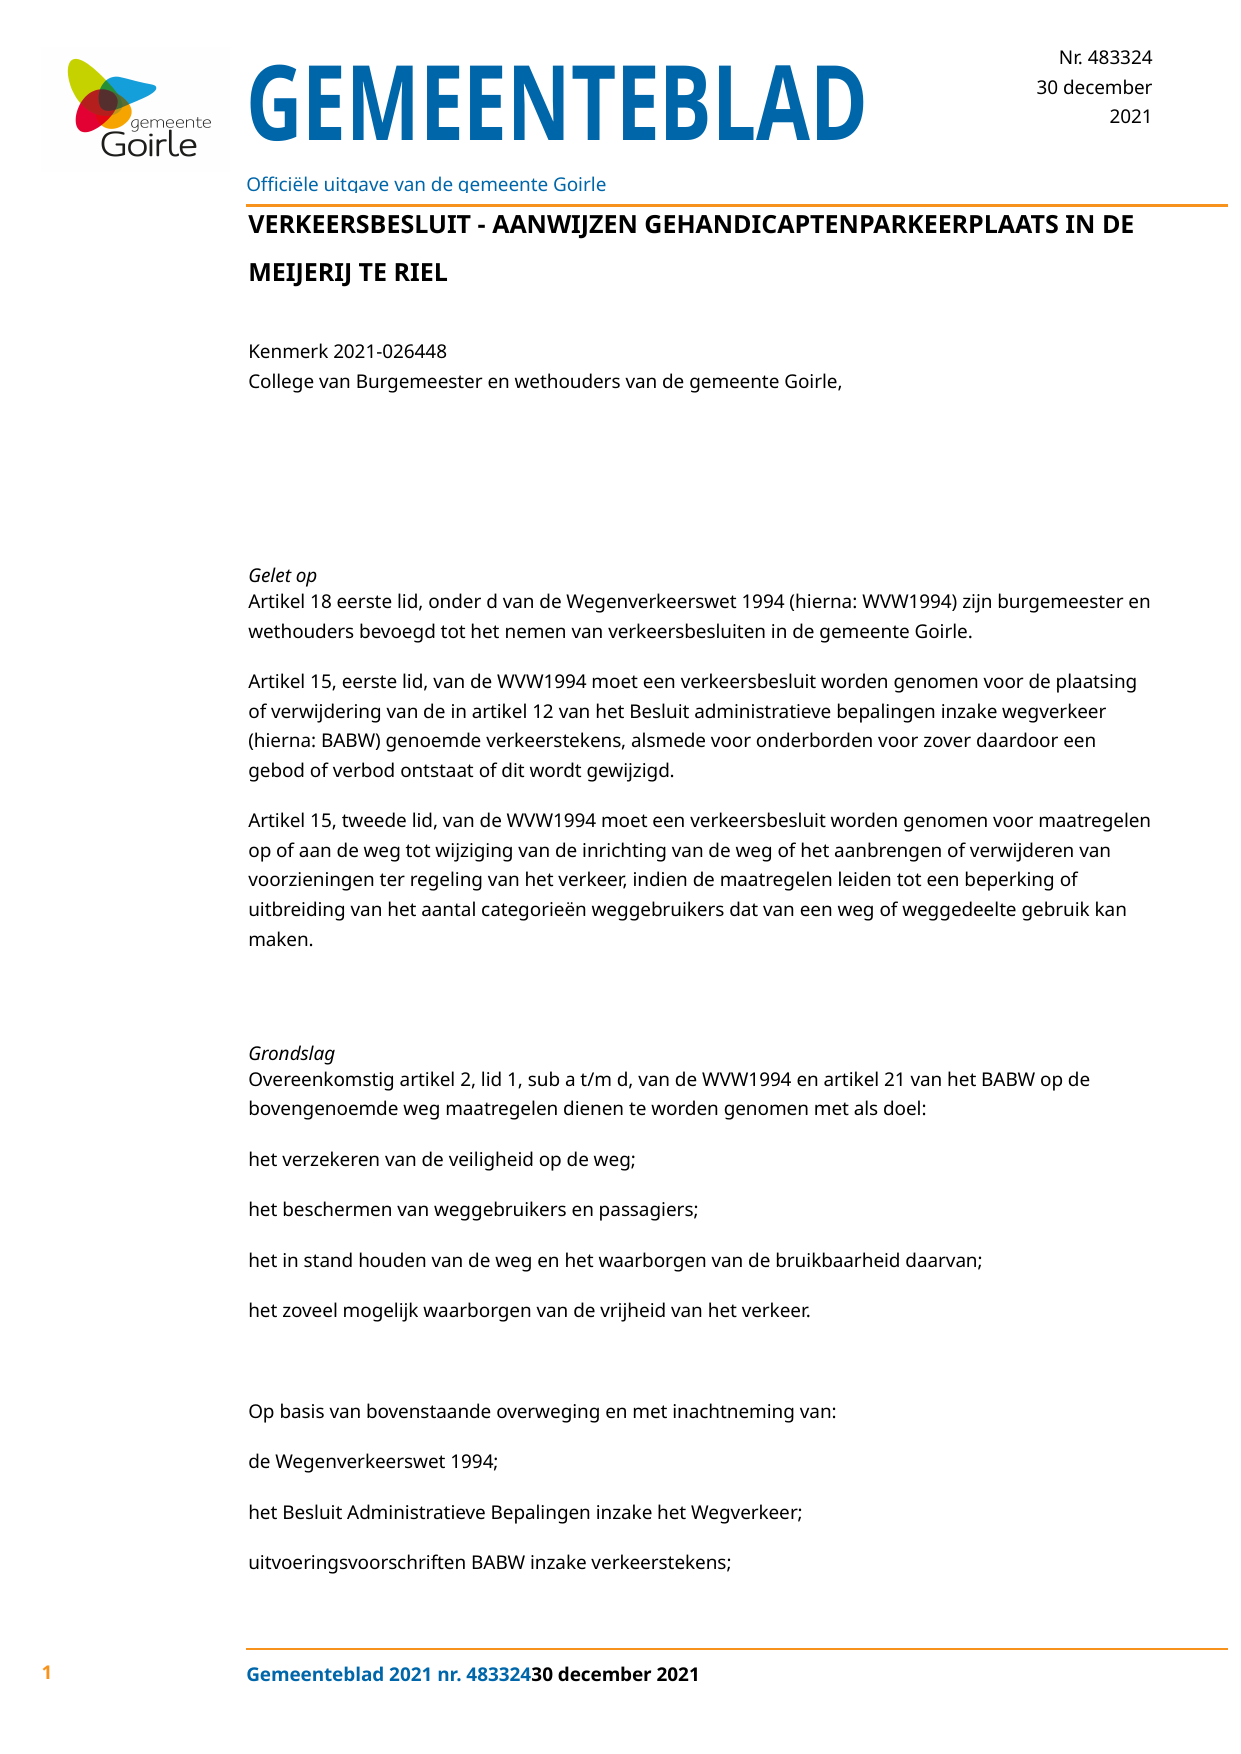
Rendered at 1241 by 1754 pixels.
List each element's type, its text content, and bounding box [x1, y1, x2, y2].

text het beschermen van weggebruikers en passagiers; [248, 1196, 1152, 1222]
text Artikel 15, eerste lid, van de WVW1994 moet een verkeersbesluit worden genomen voor de plaatsing of verwijdering van de in artikel 12 van het Besluit administratieve bepalingen inzake wegverkeer (hierna: BABW) genoemde verkeerstekens, alsmede voor onderborden voor zover daardoor een gebod of verbod ontstaat of dit wordt gewijzigd. [248, 668, 1152, 783]
text het Besluit Administratieve Bepalingen inzake het Wegverkeer; [248, 1499, 1152, 1524]
text het in stand houden van de weg en het waarborgen van de bruikbaarheid daarvan; [248, 1247, 1152, 1272]
text Artikel 15, tweede lid, van de WVW1994 moet een verkeersbesluit worden genomen voor maatregelen op of aan de weg tot wijziging van de inrichting van de weg of het aanbrengen of verwijderen van voorzieningen ter regeling van het verkeer, indien de maatregelen leiden tot een beperking of uitbreiding van het aantal categorieën weggebruikers dat van een weg of weggedeelte gebruik kan maken. [248, 807, 1152, 952]
text Overeenkomstig artikel 2, lid 1, sub a t/m d, van de WVW1994 en artikel 21 van het BABW op de bovengenoemde weg maatregelen dienen te worden genomen met als doel: [248, 1066, 1152, 1121]
text Op basis van bovenstaande overweging en met inachtneming van: [248, 1398, 1152, 1424]
text Grondslag [248, 1040, 1152, 1066]
text Artikel 18 eerste lid, onder d van de Wegenverkeerswet 1994 (hierna: WVW1994) zijn burgemeester en wethouders bevoegd tot het nemen van verkeersbesluiten in de gemeente Goirle. [248, 588, 1152, 644]
text College van Burgemeester en wethouders van de gemeente Goirle, [248, 368, 1152, 394]
text Gelet op [248, 563, 1152, 588]
text VERKEERSBESLUIT - AANWIJZEN GEHANDICAPTENPARKEERPLAATS IN DE MEIJERIJ TE RIEL [248, 207, 1152, 288]
text de Wegenverkeerswet 1994; [248, 1448, 1152, 1474]
text het zoveel mogelijk waarborgen van de vrijheid van het verkeer. [248, 1297, 1152, 1323]
picture [41, 47, 231, 172]
text het verzekeren van de veiligheid op de weg; [248, 1146, 1152, 1172]
text Kenmerk 2021-026448 [248, 339, 1152, 364]
text uitvoeringsvoorschriften BABW inzake verkeerstekens; [248, 1549, 1152, 1575]
